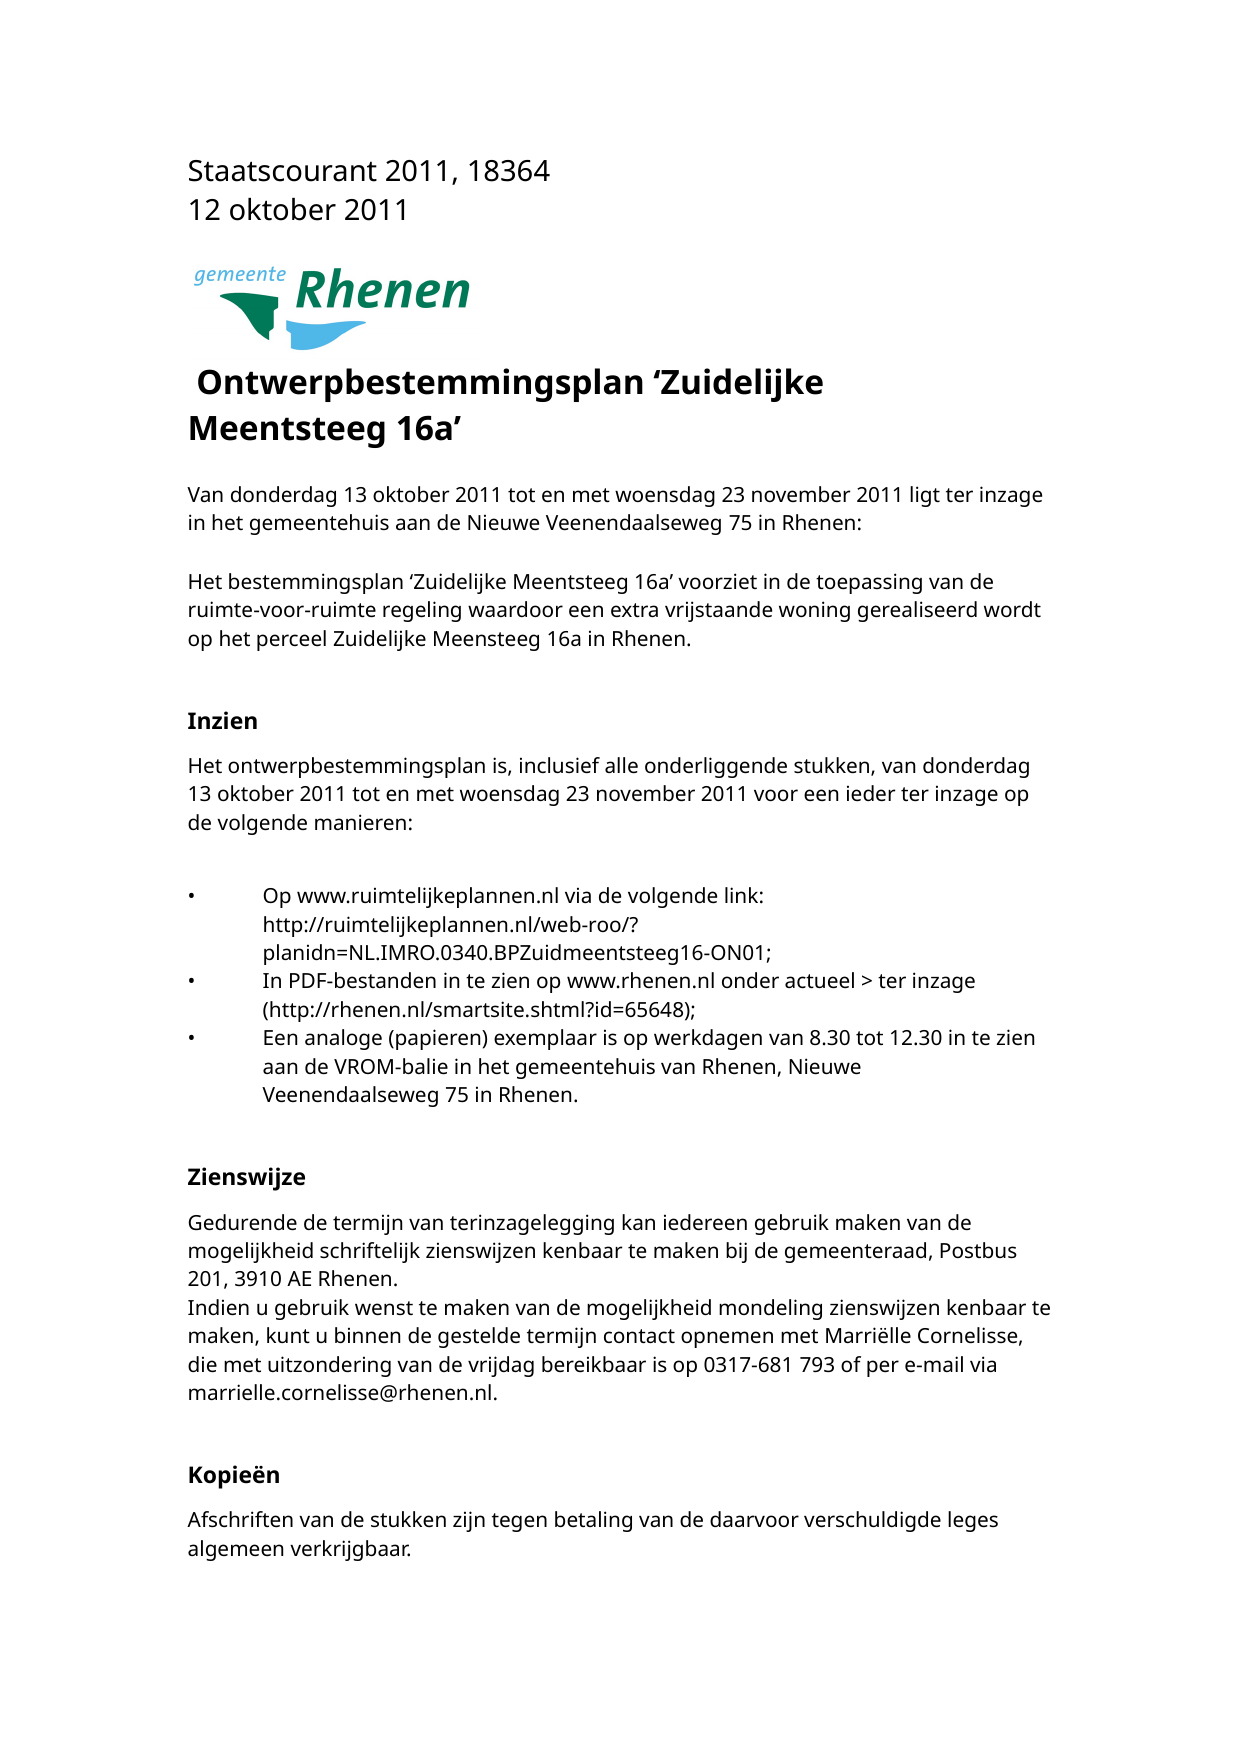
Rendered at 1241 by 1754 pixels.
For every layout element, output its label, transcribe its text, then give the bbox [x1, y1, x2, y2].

subtitle Ontwerpbestemmingsplan ‘Zuidelijke Meentsteeg 16a’ [187, 271, 1053, 450]
text Gedurende de termijn van terinzagelegging kan iedereen gebruik maken van de mogelijkheid schriftelijk zienswijzen kenbaar te maken bij de gemeenteraad, Postbus 201, 3910 AE Rhenen. [187, 1208, 1053, 1293]
picture [187, 258, 484, 359]
subtitle Zienswijze [187, 1161, 1053, 1193]
subtitle Inzien [187, 705, 1053, 736]
text Indien u gebruik wenst te maken van de mogelijkheid mondeling zienswijzen kenbaar te maken, kunt u binnen de gestelde termijn contact opnemen met Marriëlle Cornelisse, die met uitzondering van de vrijdag bereikbaar is op 0317-681 793 of per e-mail via marrielle.cornelisse@rhenen.nl. [187, 1293, 1053, 1407]
text Staatscourant 2011, 18364 [187, 150, 1053, 190]
subtitle Kopieën [187, 1459, 1053, 1490]
list Een analoge (papieren) exemplaar is op werkdagen van 8.30 tot 12.30 in te zien aan de VROM-balie in het gemeentehuis van Rhenen, Nieuwe Veenendaalseweg 75 in Rhenen. [187, 1023, 1053, 1109]
text Het ontwerpbestemmingsplan is, inclusief alle onderliggende stukken, van donderdag 13 oktober 2011 tot en met woensdag 23 november 2011 voor een ieder ter inzage op de volgende manieren: [187, 751, 1053, 836]
list Op www.ruimtelijkeplannen.nl via de volgende link: http://ruimtelijkeplannen.nl/web-roo/?planidn=NL.IMRO.0340.BPZuidmeentsteeg16-ON01; [187, 881, 1053, 967]
text 12 oktober 2011 [187, 190, 1053, 229]
list In PDF-bestanden in te zien op www.rhenen.nl onder actueel > ter inzage (http://rhenen.nl/smartsite.shtml?id=65648); [187, 967, 1053, 1023]
text Afschriften van de stukken zijn tegen betaling van de daarvoor verschuldigde leges algemeen verkrijgbaar. [187, 1505, 1053, 1562]
text Van donderdag 13 oktober 2011 tot en met woensdag 23 november 2011 ligt ter inzage in het gemeentehuis aan de Nieuwe Veenendaalseweg 75 in Rhenen: [187, 480, 1053, 537]
text Het bestemmingsplan ‘Zuidelijke Meentsteeg 16a’ voorziet in de toepassing van de ruimte-voor-ruimte regeling waardoor een extra vrijstaande woning gerealiseerd wordt op het perceel Zuidelijke Meensteeg 16a in Rhenen. [187, 567, 1053, 652]
